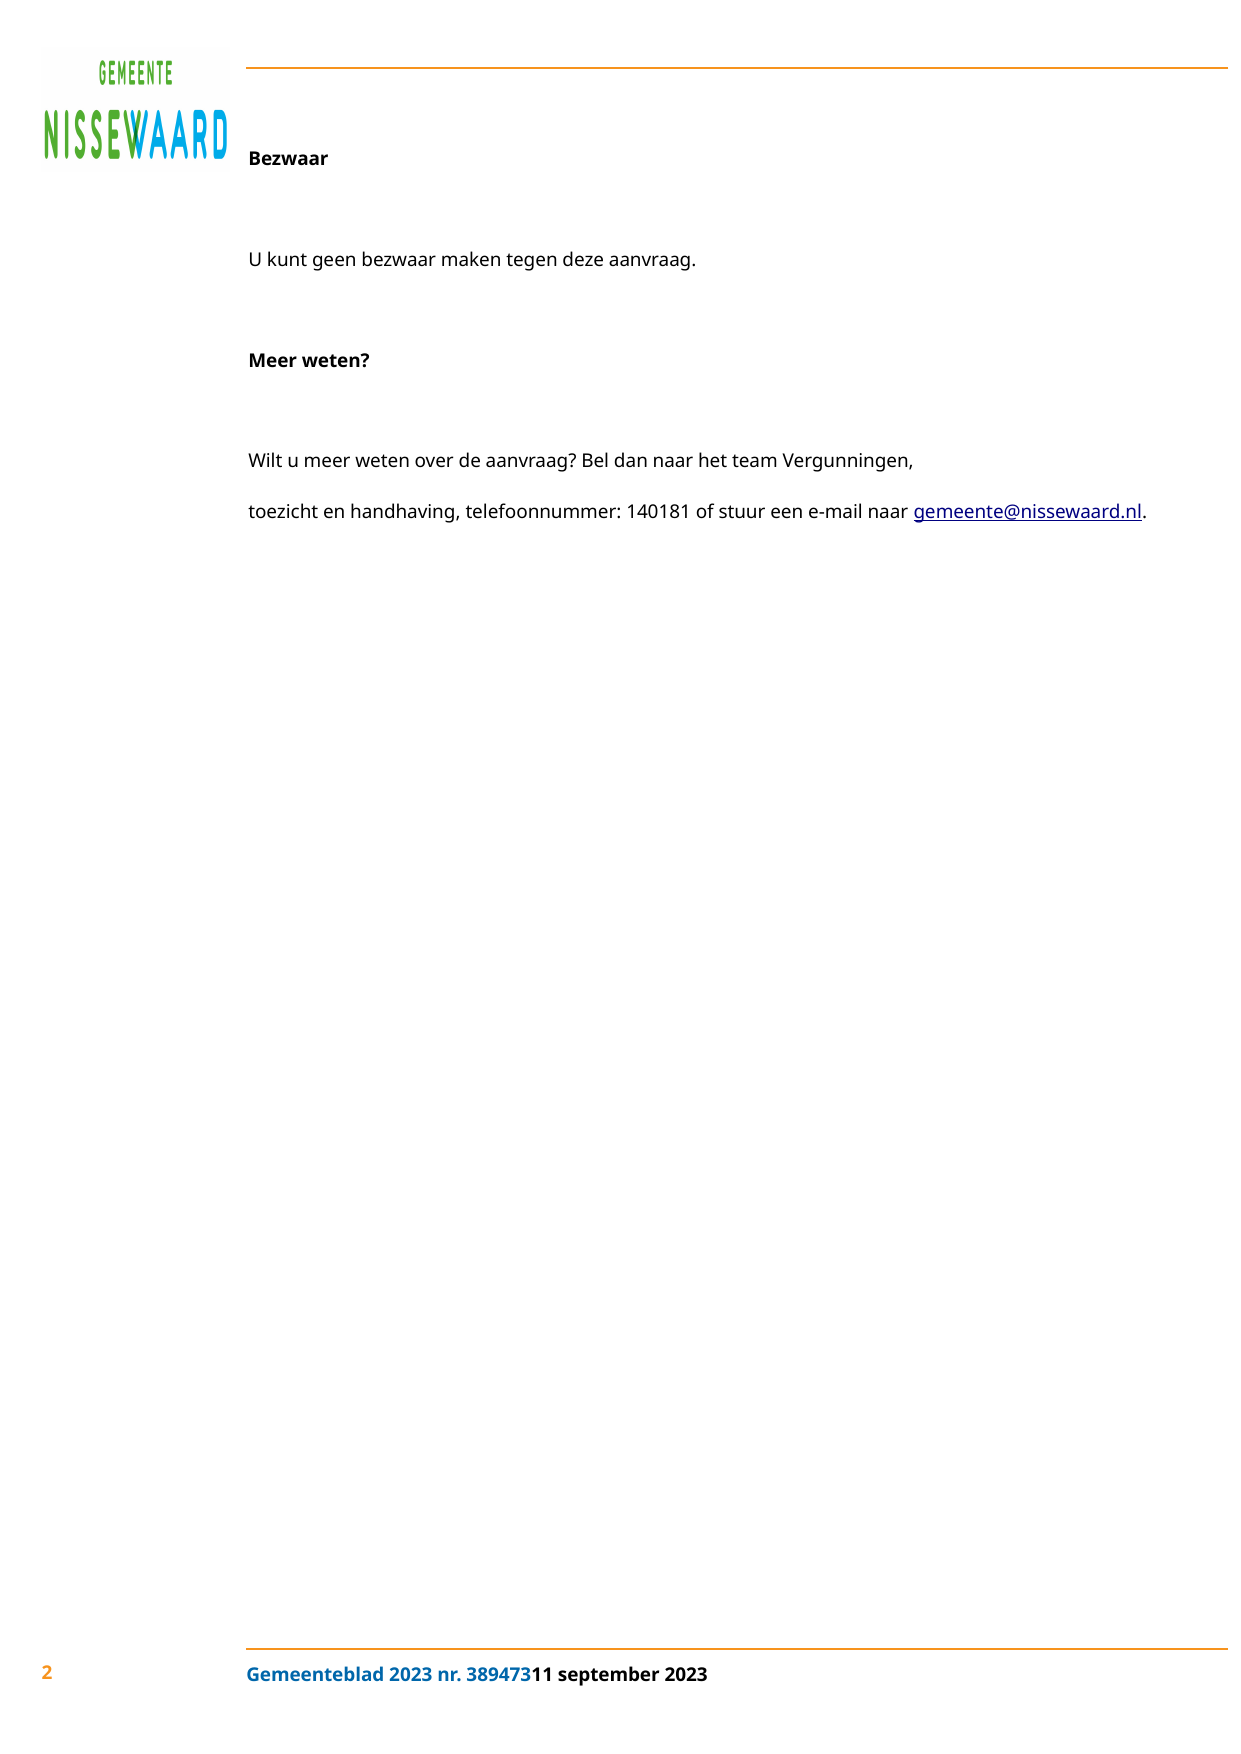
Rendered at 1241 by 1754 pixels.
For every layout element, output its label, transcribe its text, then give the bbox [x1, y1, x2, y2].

text Meer weten? [248, 347, 1152, 373]
text Wilt u meer weten over de aanvraag? Bel dan naar het team Vergunningen, [248, 448, 1152, 473]
picture [41, 47, 231, 172]
text Bezwaar [248, 145, 1152, 171]
text toezicht en handhaving, telefoonnummer: 140181 of stuur een e-mail naar gemeente@nissewaard.nl. [248, 498, 1152, 524]
text U kunt geen bezwaar maken tegen deze aanvraag. [248, 246, 1152, 272]
